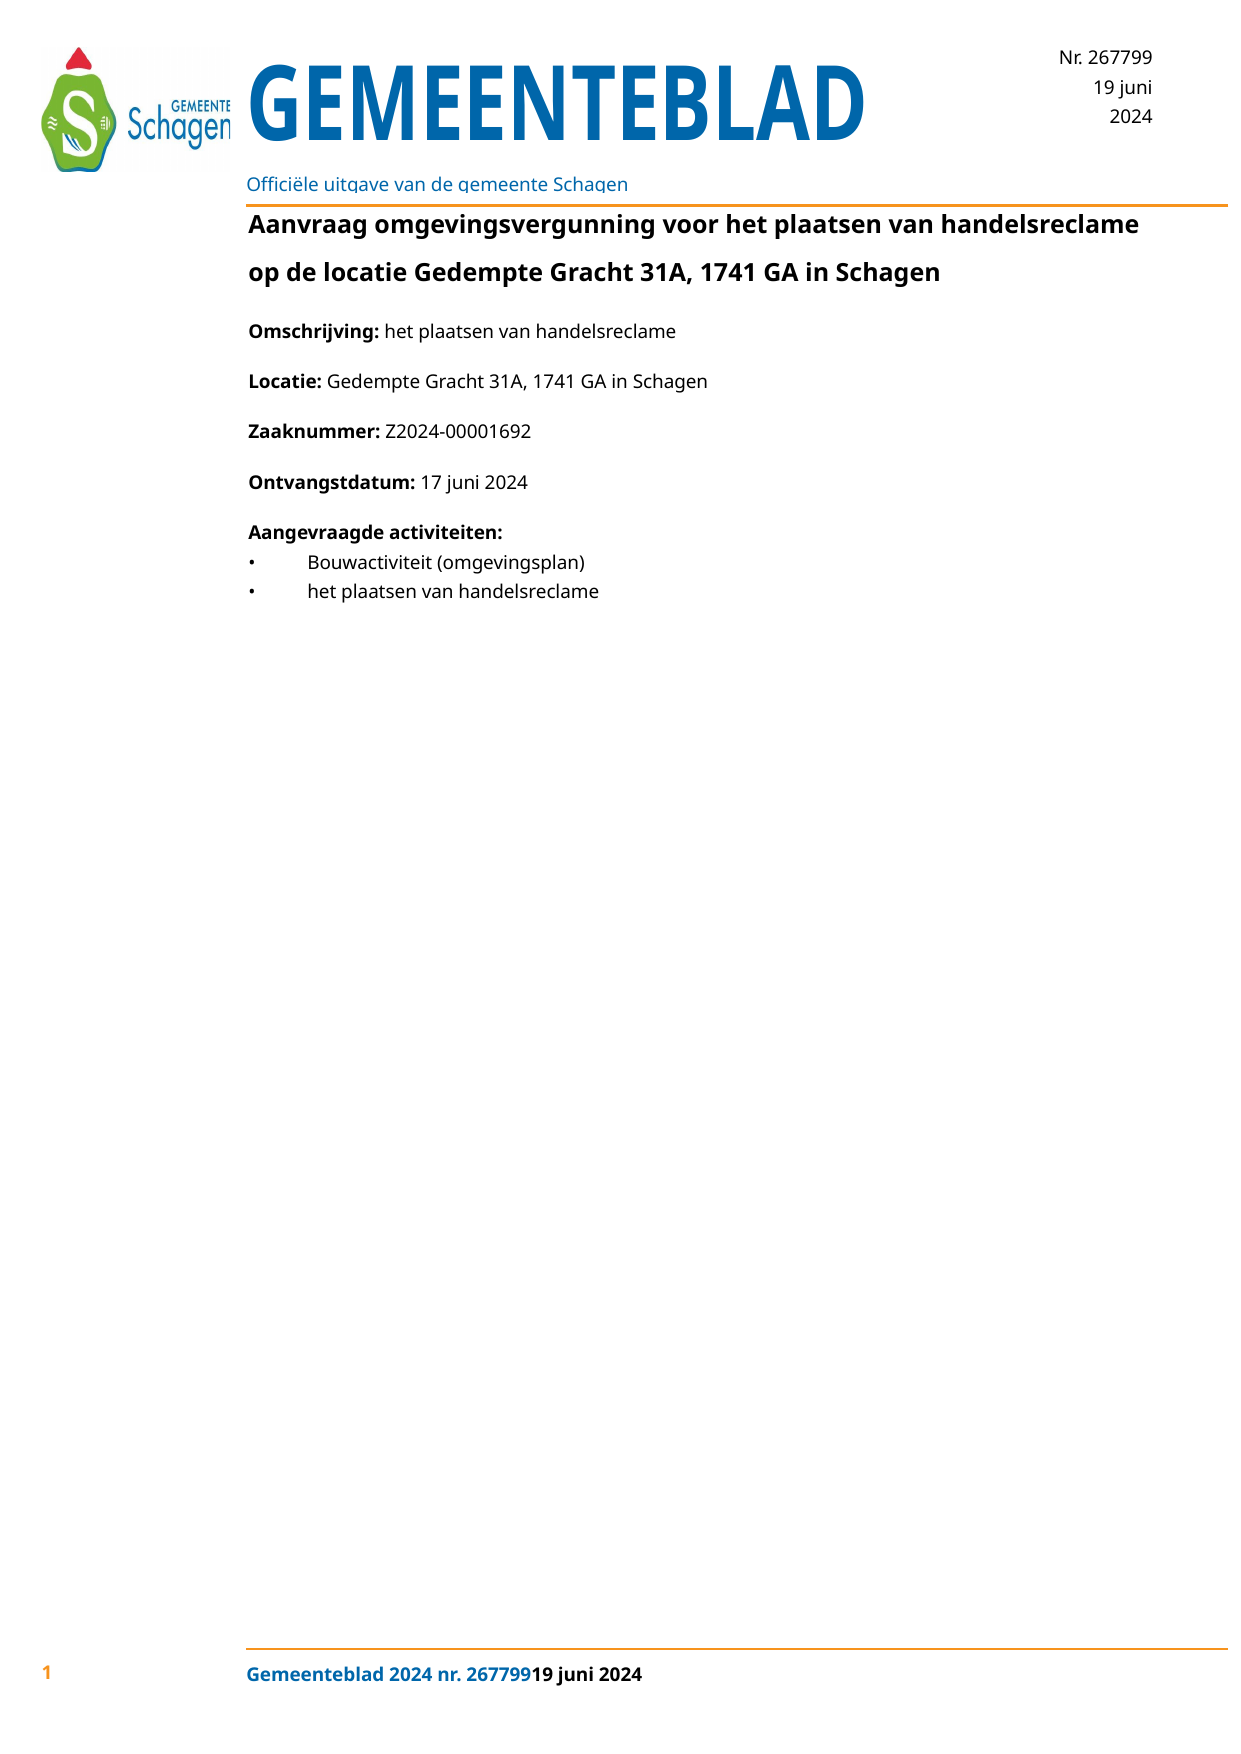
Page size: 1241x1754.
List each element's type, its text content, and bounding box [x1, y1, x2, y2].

text Aanvraag omgevingsvergunning voor het plaatsen van handelsreclame op de locatie Gedempte Gracht 31A, 1741 GA in Schagen [248, 207, 1152, 288]
text Omschrijving: het plaatsen van handelsreclame [248, 318, 1152, 344]
list Bouwactiviteit (omgevingsplan) [248, 549, 1152, 575]
list het plaatsen van handelsreclame [248, 579, 1152, 604]
picture [41, 47, 231, 172]
text Locatie: Gedempte Gracht 31A, 1741 GA in Schagen [248, 368, 1152, 394]
text Aangevraagde activiteiten: [248, 519, 1152, 545]
text Zaaknummer: Z2024-00001692 [248, 419, 1152, 444]
text Ontvangstdatum: 17 juni 2024 [248, 469, 1152, 495]
